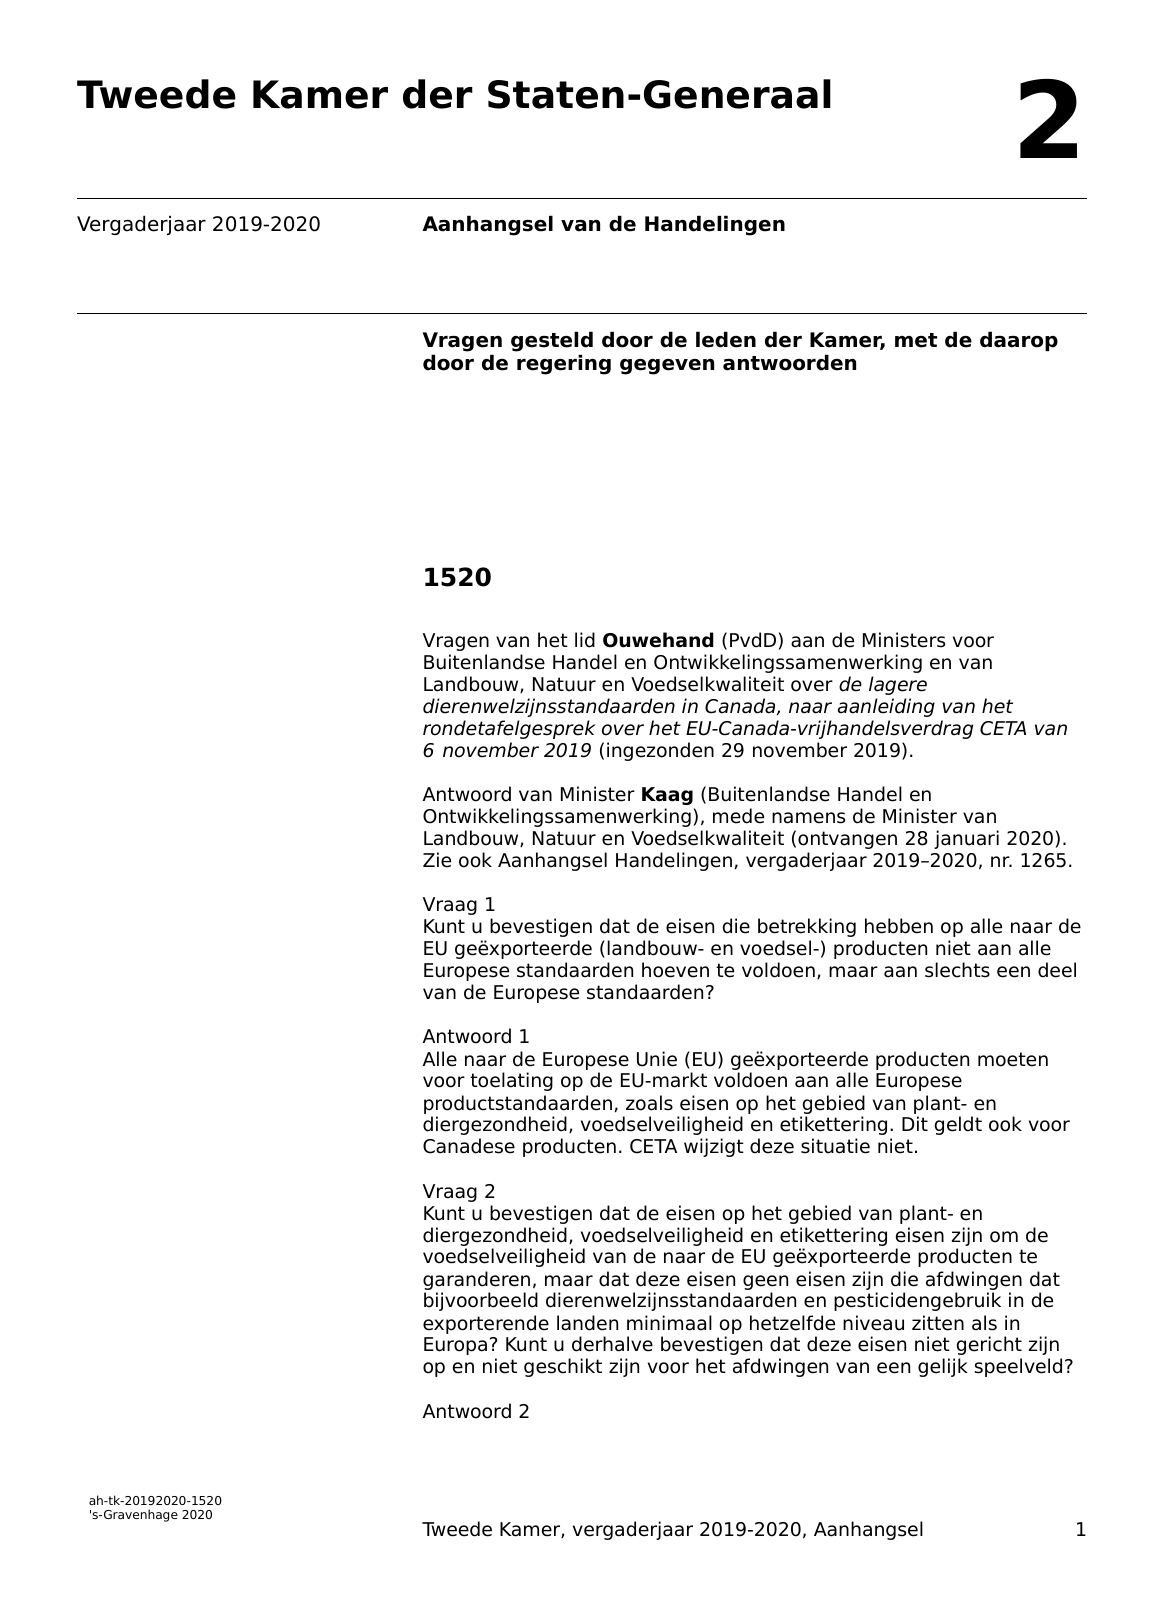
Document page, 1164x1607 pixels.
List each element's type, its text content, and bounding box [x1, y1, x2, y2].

text 's-Gravenhage 2020 [88, 1508, 323, 1522]
text Vraag 1 [422, 894, 1087, 916]
table_cell Vergaderjaar 2019-2020 [77, 199, 422, 313]
text Kunt u bevestigen dat de eisen die betrekking hebben op alle naar de EU geëxporteerde (landbouw- en voedsel-) producten niet aan alle Europese standaarden hoeven te voldoen, maar aan slechts een deel van de Europese standaarden? [422, 916, 1087, 1004]
table_header 2 [886, 59, 1087, 198]
text Antwoord 1 [422, 1026, 1087, 1048]
text Vragen van het lid Ouwehand (PvdD) aan de Ministers voor Buitenlandse Handel en Ontwikkelingssamenwerking en van Landbouw, Natuur en Voedselkwaliteit over de lagere dierenwelzijnsstandaarden in Canada, naar aanleiding van het rondetafelgesprek over het EU-Canada-vrijhandelsverdrag CETA van 6 november 2019 (ingezonden 29 november 2019). [422, 630, 1087, 762]
table_header Tweede Kamer der Staten-Generaal [77, 59, 886, 198]
table_cell Aanhangsel van de Handelingen [422, 199, 1087, 313]
text ah-tk-20192020-1520 [88, 1494, 323, 1508]
text Alle naar de Europese Unie (EU) geëxporteerde producten moeten voor toelating op de EU-markt voldoen aan alle Europese productstandaarden, zoals eisen op het gebied van plant- en diergezondheid, voedselveiligheid en etikettering. Dit geldt ook voor Canadese producten. CETA wijzigt deze situatie niet. [422, 1048, 1087, 1158]
text Kunt u bevestigen dat de eisen op het gebied van plant- en diergezondheid, voedselveiligheid en etikettering eisen zijn om de voedselveiligheid van de naar de EU geëxporteerde producten te garanderen, maar dat deze eisen geen eisen zijn die afdwingen dat bijvoorbeeld dierenwelzijnsstandaarden en pesticidengebruik in de exporterende landen minimaal op hetzelfde niveau zitten als in Europa? Kunt u derhalve bevestigen dat deze eisen niet gericht zijn op en niet geschikt zijn voor het afdwingen van een gelijk speelveld? [422, 1202, 1087, 1378]
text Antwoord 2 [422, 1401, 1087, 1422]
text 1520 [422, 563, 1087, 592]
table_cell Vragen gesteld door de leden der Kamer, met de daarop door de regering gegeven antwoorden [422, 314, 1087, 375]
text Vraag 2 [422, 1181, 1087, 1202]
text Antwoord van Minister Kaag (Buitenlandse Handel en Ontwikkelingssamenwerking), mede namens de Minister van Landbouw, Natuur en Voedselkwaliteit (ontvangen 28 januari 2020). Zie ook Aanhangsel Handelingen, vergaderjaar 2019–2020, nr. 1265. [422, 784, 1087, 872]
table_cell [77, 314, 422, 375]
